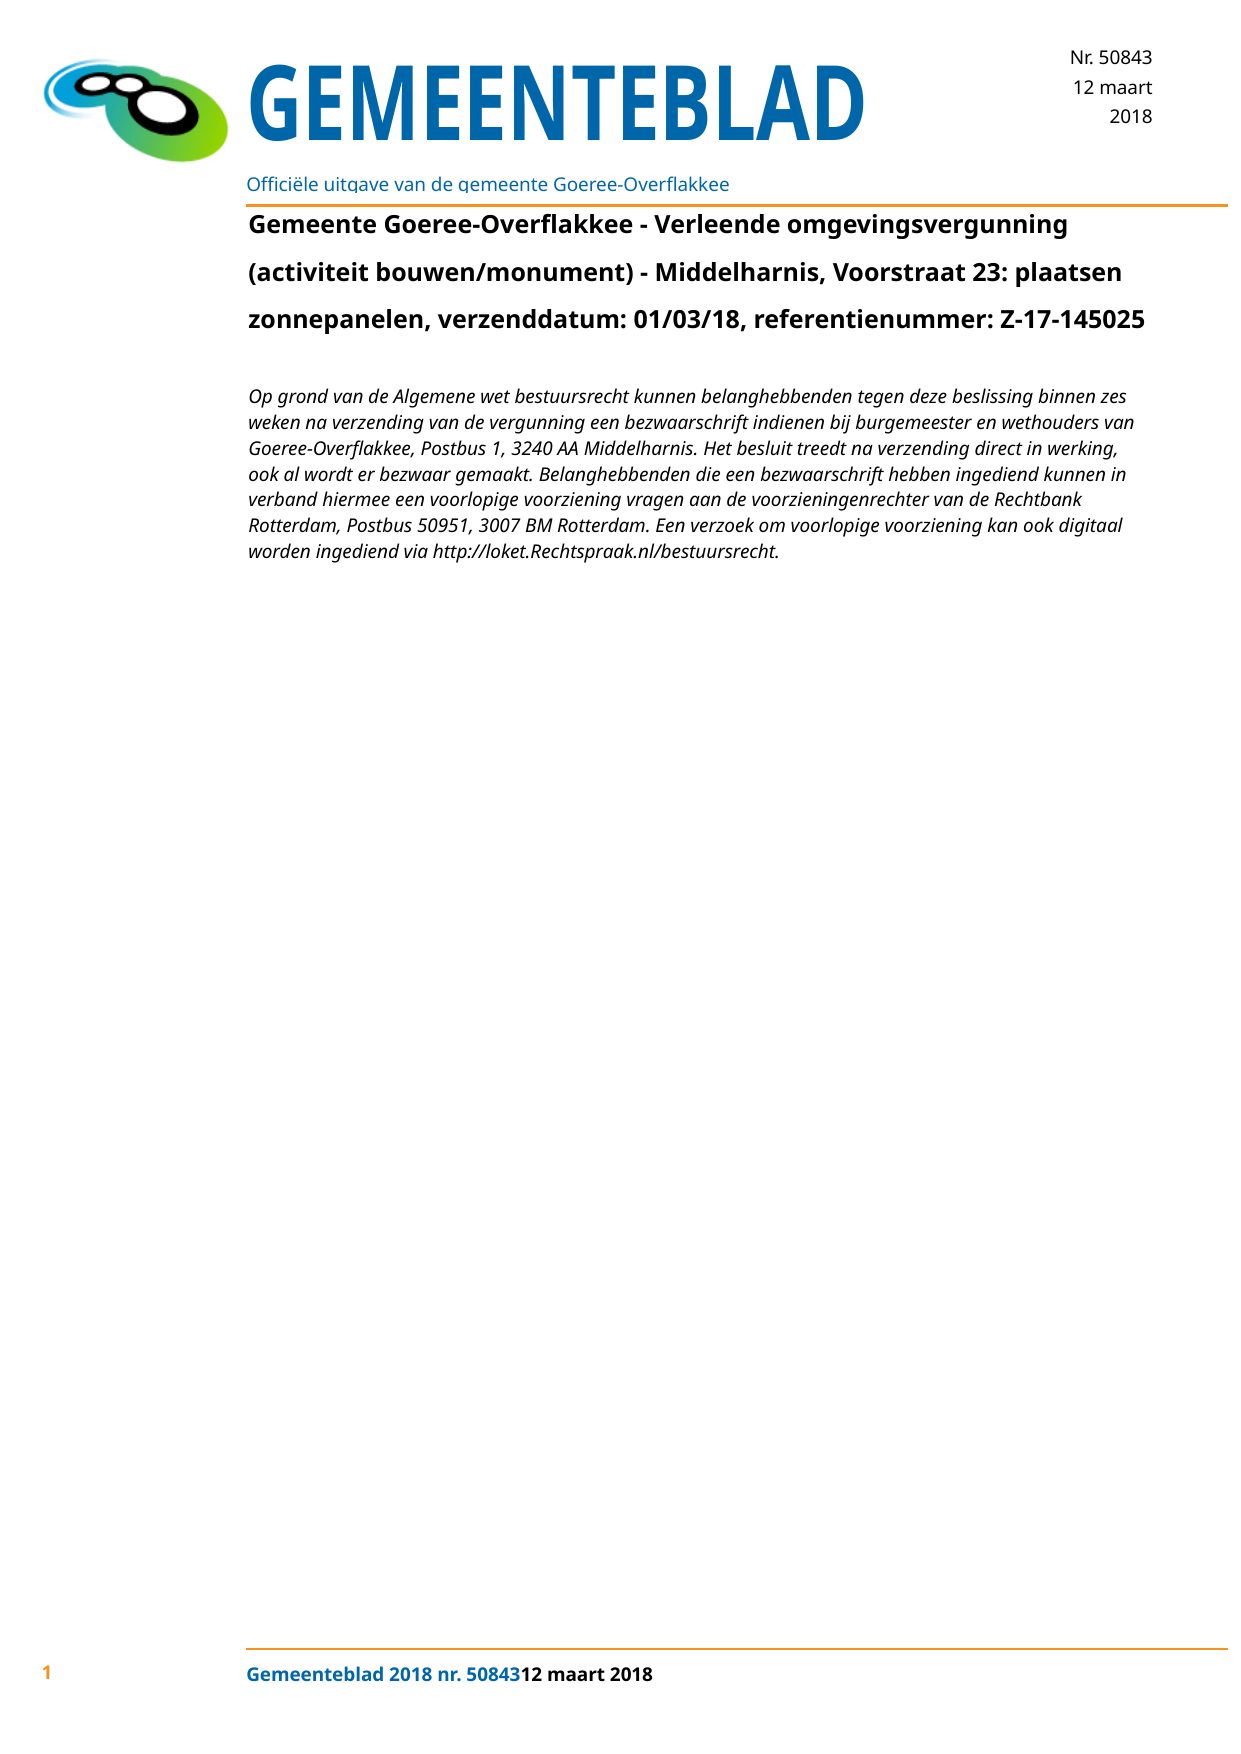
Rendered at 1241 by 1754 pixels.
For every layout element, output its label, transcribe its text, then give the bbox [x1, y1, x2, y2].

text Gemeente Goeree-Overflakkee - Verleende omgevingsvergunning (activiteit bouwen/monument) - Middelharnis, Voorstraat 23: plaatsen zonnepanelen, verzenddatum: 01/03/18, referentienummer: Z-17-145025 [248, 207, 1152, 336]
text Op grond van de Algemene wet bestuursrecht kunnen belanghebbenden tegen deze beslissing binnen zes weken na verzending van de vergunning een bezwaarschrift indienen bij burgemeester en wethouders van Goeree-Overflakkee, Postbus 1, 3240 AA Middelharnis. Het besluit treedt na verzending direct in werking, ook al wordt er bezwaar gemaakt. Belanghebbenden die een bezwaarschrift hebben ingediend kunnen in verband hiermee een voorlopige voorziening vragen aan de voorzieningenrechter van de Rechtbank Rotterdam, Postbus 50951, 3007 BM Rotterdam. Een verzoek om voorlopige voorziening kan ook digitaal worden ingediend via http://loket.Rechtspraak.nl/bestuursrecht. [248, 384, 1152, 564]
picture [41, 47, 231, 172]
